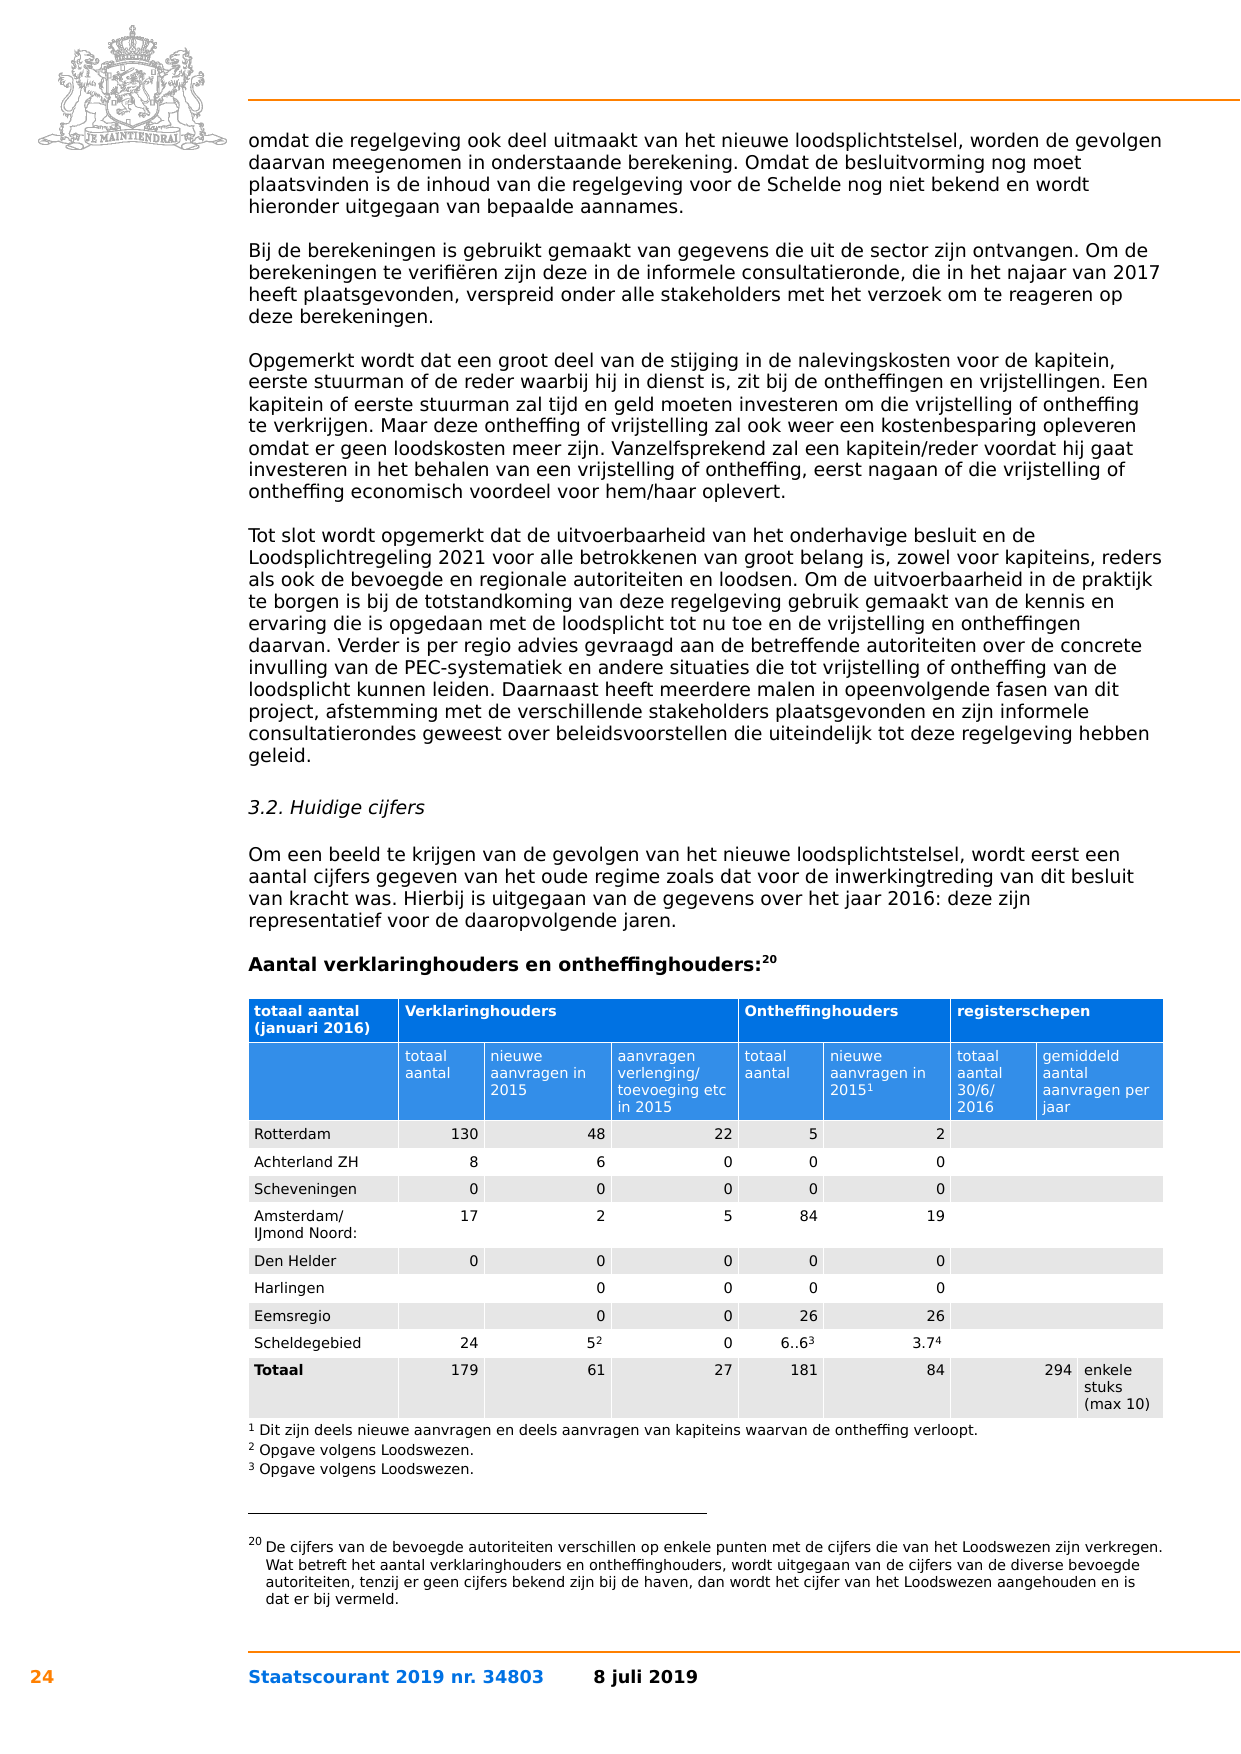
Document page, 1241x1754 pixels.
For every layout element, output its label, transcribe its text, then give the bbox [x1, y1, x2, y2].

table_cell nieuwe aanvragen in 20151 [824, 1043, 950, 1120]
table_cell 1 Dit zijn deels nieuwe aanvragen en deels aanvragen van kapiteins waarvan de ontheffing verloopt. 2 Opgave volgens Loodswezen. 3 Opgave volgens Loodswezen. [248, 1419, 1163, 1478]
table_cell 48 [485, 1121, 611, 1148]
text Tot slot wordt opgemerkt dat de uitvoerbaarheid van het onderhavige besluit en de Loodsplichtregeling 2021 voor alle betrokkenen van groot belang is, zowel voor kapiteins, reders als ook de bevoegde en regionale autoriteiten en loodsen. Om de uitvoerbaarheid in de praktijk te borgen is bij de totstandkoming van deze regelgeving gebruik gemaakt van de kennis en ervaring die is opgedaan met de loodsplicht tot nu toe en de vrijstelling en ontheffingen daarvan. Verder is per regio advies gevraagd aan de betreffende autoriteiten over de concrete invulling van de PEC-systematiek en andere situaties die tot vrijstelling of ontheffing van de loodsplicht kunnen leiden. Daarnaast heeft meerdere malen in opeenvolgende fasen van dit project, afstemming met de verschillende stakeholders plaatsgevonden en zijn informele consultatierondes geweest over beleidsvoorstellen die uiteindelijk tot deze regelgeving hebben geleid. [248, 525, 1163, 767]
table_cell 0 [485, 1275, 611, 1302]
table_cell Eemsregio [249, 1303, 398, 1329]
subtitle 3.2. Huidige cijfers [248, 797, 1163, 819]
text Opgemerkt wordt dat een groot deel van de stijging in de nalevingskosten voor de kapitein, eerste stuurman of de reder waarbij hij in dienst is, zit bij de ontheffingen en vrijstellingen. Een kapitein of eerste stuurman zal tijd en geld moeten investeren om die vrijstelling of ontheffing te verkrijgen. Maar deze ontheffing of vrijstelling zal ook weer een kostenbesparing opleveren omdat er geen loodskosten meer zijn. Vanzelfsprekend zal een kapitein/reder voordat hij gaat investeren in het behalen van een vrijstelling of ontheffing, eerst nagaan of die vrijstelling of ontheffing economisch voordeel voor hem/haar oplevert. [248, 349, 1163, 503]
table_cell 0 [824, 1275, 950, 1302]
table_cell 26 [739, 1303, 823, 1329]
table_cell 27 [612, 1358, 738, 1418]
table_header registerschepen [951, 999, 1163, 1042]
table_cell 3.74 [824, 1330, 950, 1356]
table_cell gemiddeld aantal aanvragen per jaar [1037, 1043, 1163, 1120]
table_cell 19 [824, 1204, 950, 1247]
table_cell 24 [399, 1330, 484, 1356]
table_cell 6 [485, 1149, 611, 1175]
table_cell [951, 1248, 1163, 1274]
table_cell 0 [485, 1176, 611, 1202]
table_cell 8 [399, 1149, 484, 1175]
text omdat die regelgeving ook deel uitmaakt van het nieuwe loodsplichtstelsel, worden de gevolgen daarvan meegenomen in onderstaande berekening. Omdat de besluitvorming nog moet plaatsvinden is de inhoud van die regelgeving voor de Schelde nog niet bekend en wordt hieronder uitgegaan van bepaalde aannames. [248, 130, 1163, 218]
table_cell 2 [485, 1204, 611, 1247]
table_cell Scheldegebied [249, 1330, 398, 1356]
table_cell 5 [739, 1121, 823, 1148]
table_cell 0 [612, 1176, 738, 1202]
table_cell Amsterdam/ IJmond Noord: [249, 1204, 398, 1247]
table_cell 26 [824, 1303, 950, 1329]
table_cell 5 [612, 1204, 738, 1247]
table_cell 0 [612, 1303, 738, 1329]
table_cell 6..63 [739, 1330, 823, 1356]
text Om een beeld te krijgen van de gevolgen van het nieuwe loodsplichtstelsel, wordt eerst een aantal cijfers gegeven van het oude regime zoals dat voor de inwerkingtreding van dit besluit van kracht was. Hierbij is uitgegaan van de gegevens over het jaar 2016: deze zijn representatief voor de daaropvolgende jaren. [248, 844, 1163, 932]
table_cell [951, 1176, 1163, 1202]
table_cell 84 [739, 1204, 823, 1247]
table_cell [399, 1275, 484, 1302]
table_cell 61 [485, 1358, 611, 1418]
table_cell Rotterdam [249, 1121, 398, 1148]
table_cell 181 [739, 1358, 823, 1418]
table_cell 0 [485, 1248, 611, 1274]
text Aantal verklaringhouders en ontheffinghouders: [248, 954, 1163, 976]
table_cell 294 [951, 1358, 1077, 1418]
table_cell 0 [824, 1149, 950, 1175]
table_header totaal aantal (januari 2016) [249, 999, 398, 1042]
table_cell [951, 1121, 1163, 1148]
table_cell Totaal [249, 1358, 398, 1418]
table_cell 2 [824, 1121, 950, 1148]
table_cell [951, 1275, 1163, 1302]
table_cell 0 [824, 1248, 950, 1274]
table_cell 0 [739, 1149, 823, 1175]
table_cell Achterland ZH [249, 1149, 398, 1175]
table_header Ontheffinghouders [739, 999, 950, 1042]
table_cell [951, 1303, 1163, 1329]
table_cell 0 [824, 1176, 950, 1202]
table_cell 0 [612, 1248, 738, 1274]
table_cell 0 [399, 1248, 484, 1274]
table_cell Scheveningen [249, 1176, 398, 1202]
text Bij de berekeningen is gebruikt gemaakt van gegevens die uit de sector zijn ontvangen. Om de berekeningen te verifiëren zijn deze in de informele consultatieronde, die in het najaar van 2017 heeft plaatsgevonden, verspreid onder alle stakeholders met het verzoek om te reageren op deze berekeningen. [248, 240, 1163, 328]
table_cell [399, 1303, 484, 1329]
table_cell 179 [399, 1358, 484, 1418]
picture [38, 25, 227, 150]
table_cell 0 [739, 1275, 823, 1302]
table_cell 0 [612, 1275, 738, 1302]
table_cell totaal aantal [399, 1043, 484, 1120]
table_cell 0 [739, 1176, 823, 1202]
table_cell enkele stuks (max 10) [1078, 1358, 1163, 1418]
table_cell Harlingen [249, 1275, 398, 1302]
table_cell [951, 1149, 1163, 1175]
table_cell 0 [399, 1176, 484, 1202]
table_cell totaal aantal [739, 1043, 823, 1120]
table_cell aanvragen verlenging/ toevoeging etc in 2015 [612, 1043, 738, 1120]
table_cell nieuwe aanvragen in 2015 [485, 1043, 611, 1120]
table_header Verklaringhouders [399, 999, 738, 1042]
table_cell 0 [485, 1303, 611, 1329]
table_cell 0 [612, 1330, 738, 1356]
table_cell [249, 1043, 398, 1120]
table_cell totaal aantal 30/6/ 2016 [951, 1043, 1036, 1120]
table_cell 52 [485, 1330, 611, 1356]
table_cell [951, 1204, 1163, 1247]
table_cell Den Helder [249, 1248, 398, 1274]
text De cijfers van de bevoegde autoriteiten verschillen op enkele punten met de cijfers die van het Loodswezen zijn verkregen. Wat betreft het aantal verklaringhouders en ontheffinghouders, wordt uitgegaan van de cijfers van de diverse bevoegde autoriteiten, tenzij er geen cijfers bekend zijn bij de haven, dan wordt het cijfer van het Loodswezen aangehouden en is dat er bij vermeld. [248, 1535, 1163, 1608]
table_cell 130 [399, 1121, 484, 1148]
table_cell 0 [739, 1248, 823, 1274]
table_cell 22 [612, 1121, 738, 1148]
table_cell 17 [399, 1204, 484, 1247]
table_cell 84 [824, 1358, 950, 1418]
table_cell [951, 1330, 1163, 1356]
table_cell 0 [612, 1149, 738, 1175]
